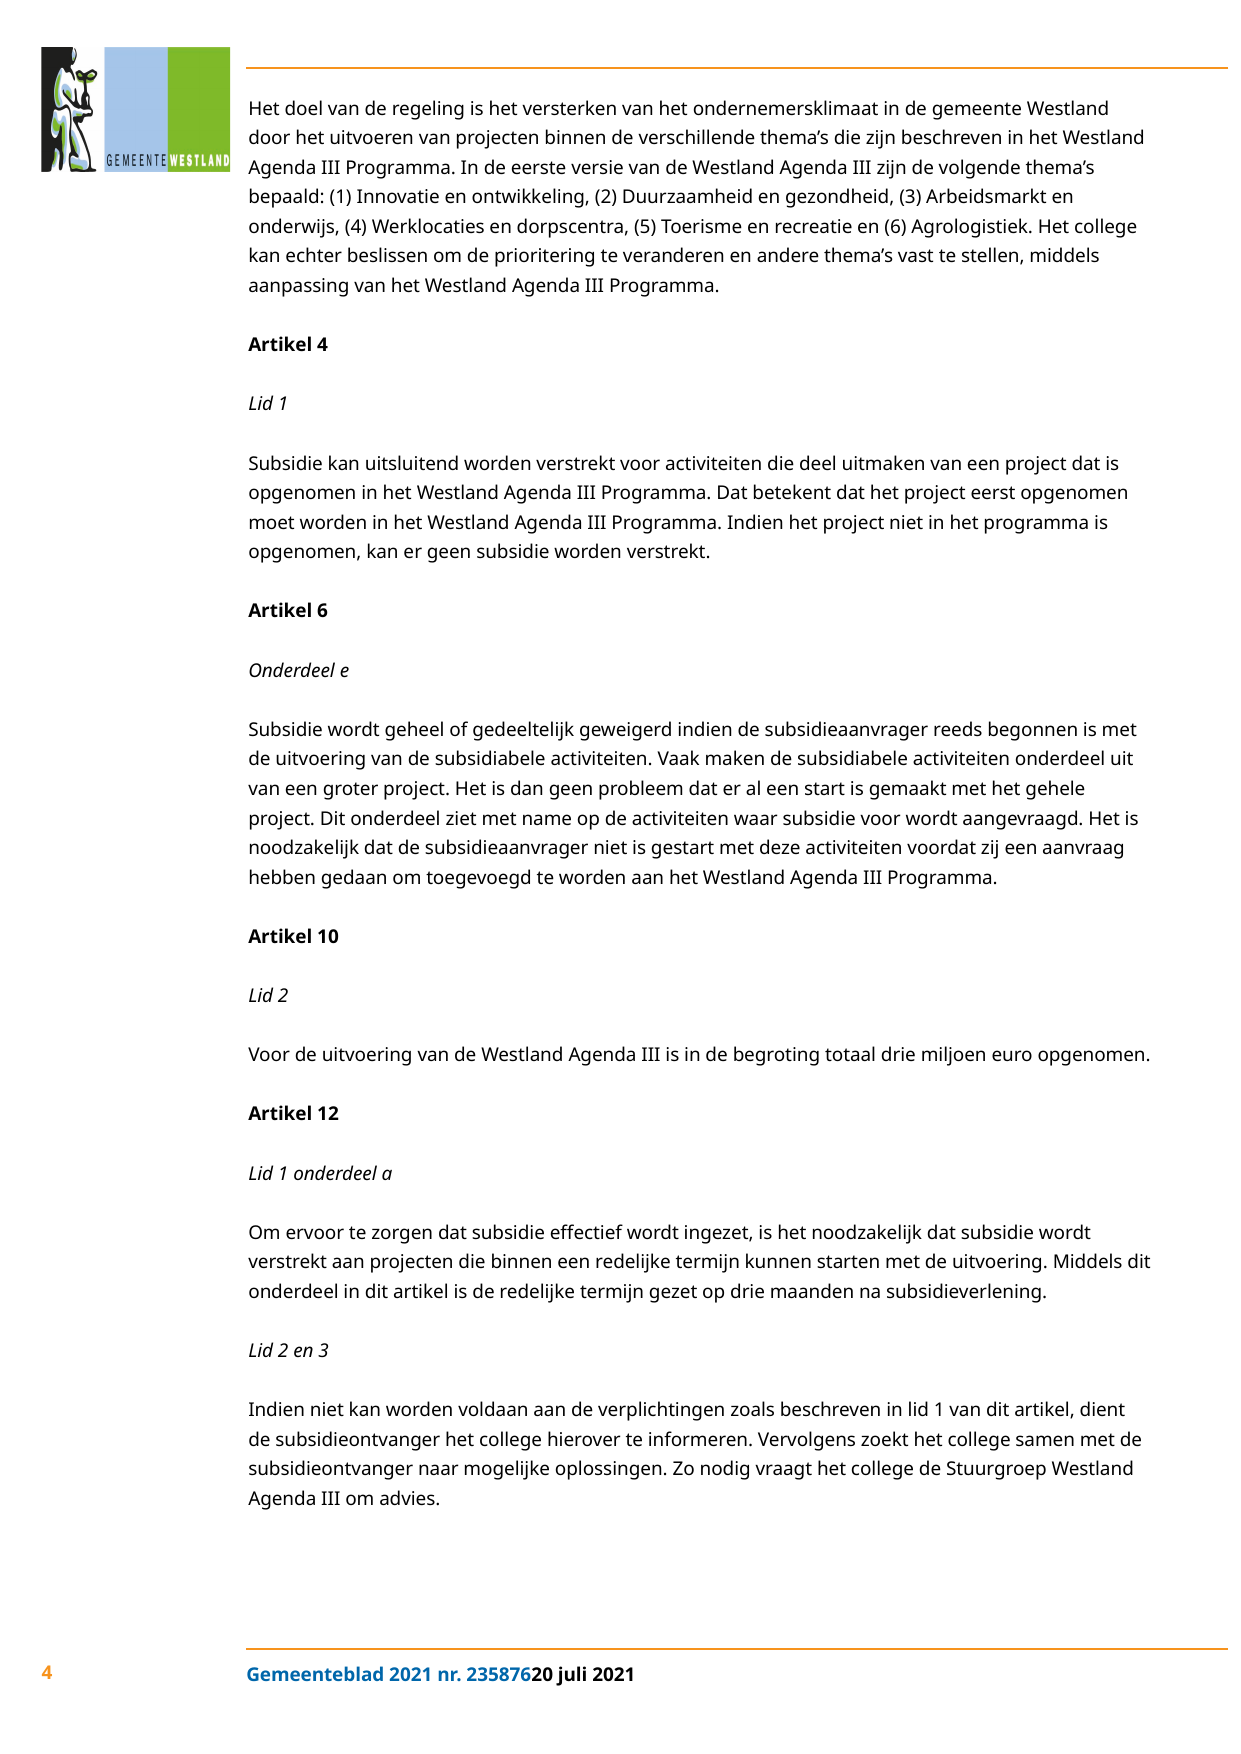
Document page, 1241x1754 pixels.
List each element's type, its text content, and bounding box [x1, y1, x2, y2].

text Subsidie kan uitsluitend worden verstrekt voor activiteiten die deel uitmaken van een project dat is opgenomen in het Westland Agenda III Programma. Dat betekent dat het project eerst opgenomen moet worden in het Westland Agenda III Programma. Indien het project niet in het programma is opgenomen, kan er geen subsidie worden verstrekt. [248, 450, 1152, 564]
text Artikel 10 [248, 923, 1152, 949]
text Artikel 6 [248, 598, 1152, 623]
text Lid 1 onderdeel a [248, 1160, 1152, 1186]
text Lid 2 [248, 982, 1152, 1008]
text Het doel van de regeling is het versterken van het ondernemersklimaat in de gemeente Westland door het uitvoeren van projecten binnen de verschillende thema’s die zijn beschreven in het Westland Agenda III Programma. In de eerste versie van de Westland Agenda III zijn de volgende thema’s bepaald: (1) Innovatie en ontwikkeling, (2) Duurzaamheid en gezondheid, (3) Arbeidsmarkt en onderwijs, (4) Werklocaties en dorpscentra, (5) Toerisme en recreatie en (6) Agrologistiek. Het college kan echter beslissen om de prioritering te veranderen en andere thema’s vast te stellen, middels aanpassing van het Westland Agenda III Programma. [248, 95, 1152, 298]
text Lid 2 en 3 [248, 1337, 1152, 1363]
text Om ervoor te zorgen dat subsidie effectief wordt ingezet, is het noodzakelijk dat subsidie wordt verstrekt aan projecten die binnen een redelijke termijn kunnen starten met de uitvoering. Middels dit onderdeel in dit artikel is de redelijke termijn gezet op drie maanden na subsidieverlening. [248, 1219, 1152, 1304]
picture [41, 47, 231, 172]
text Voor de uitvoering van de Westland Agenda III is in de begroting totaal drie miljoen euro opgenomen. [248, 1041, 1152, 1067]
text Artikel 12 [248, 1101, 1152, 1126]
text Artikel 4 [248, 331, 1152, 357]
text Onderdeel e [248, 657, 1152, 683]
text Indien niet kan worden voldaan aan de verplichtingen zoals beschreven in lid 1 van dit artikel, dient de subsidieontvanger het college hierover te informeren. Vervolgens zoekt het college samen met de subsidieontvanger naar mogelijke oplossingen. Zo nodig vraagt het college de Stuurgroep Westland Agenda III om advies. [248, 1396, 1152, 1511]
text Subsidie wordt geheel of gedeeltelijk geweigerd indien de subsidieaanvrager reeds begonnen is met de uitvoering van de subsidiabele activiteiten. Vaak maken de subsidiabele activiteiten onderdeel uit van een groter project. Het is dan geen probleem dat er al een start is gemaakt met het gehele project. Dit onderdeel ziet met name op de activiteiten waar subsidie voor wordt aangevraagd. Het is noodzakelijk dat de subsidieaanvrager niet is gestart met deze activiteiten voordat zij een aanvraag hebben gedaan om toegevoegd te worden aan het Westland Agenda III Programma. [248, 716, 1152, 890]
text Lid 1 [248, 391, 1152, 416]
